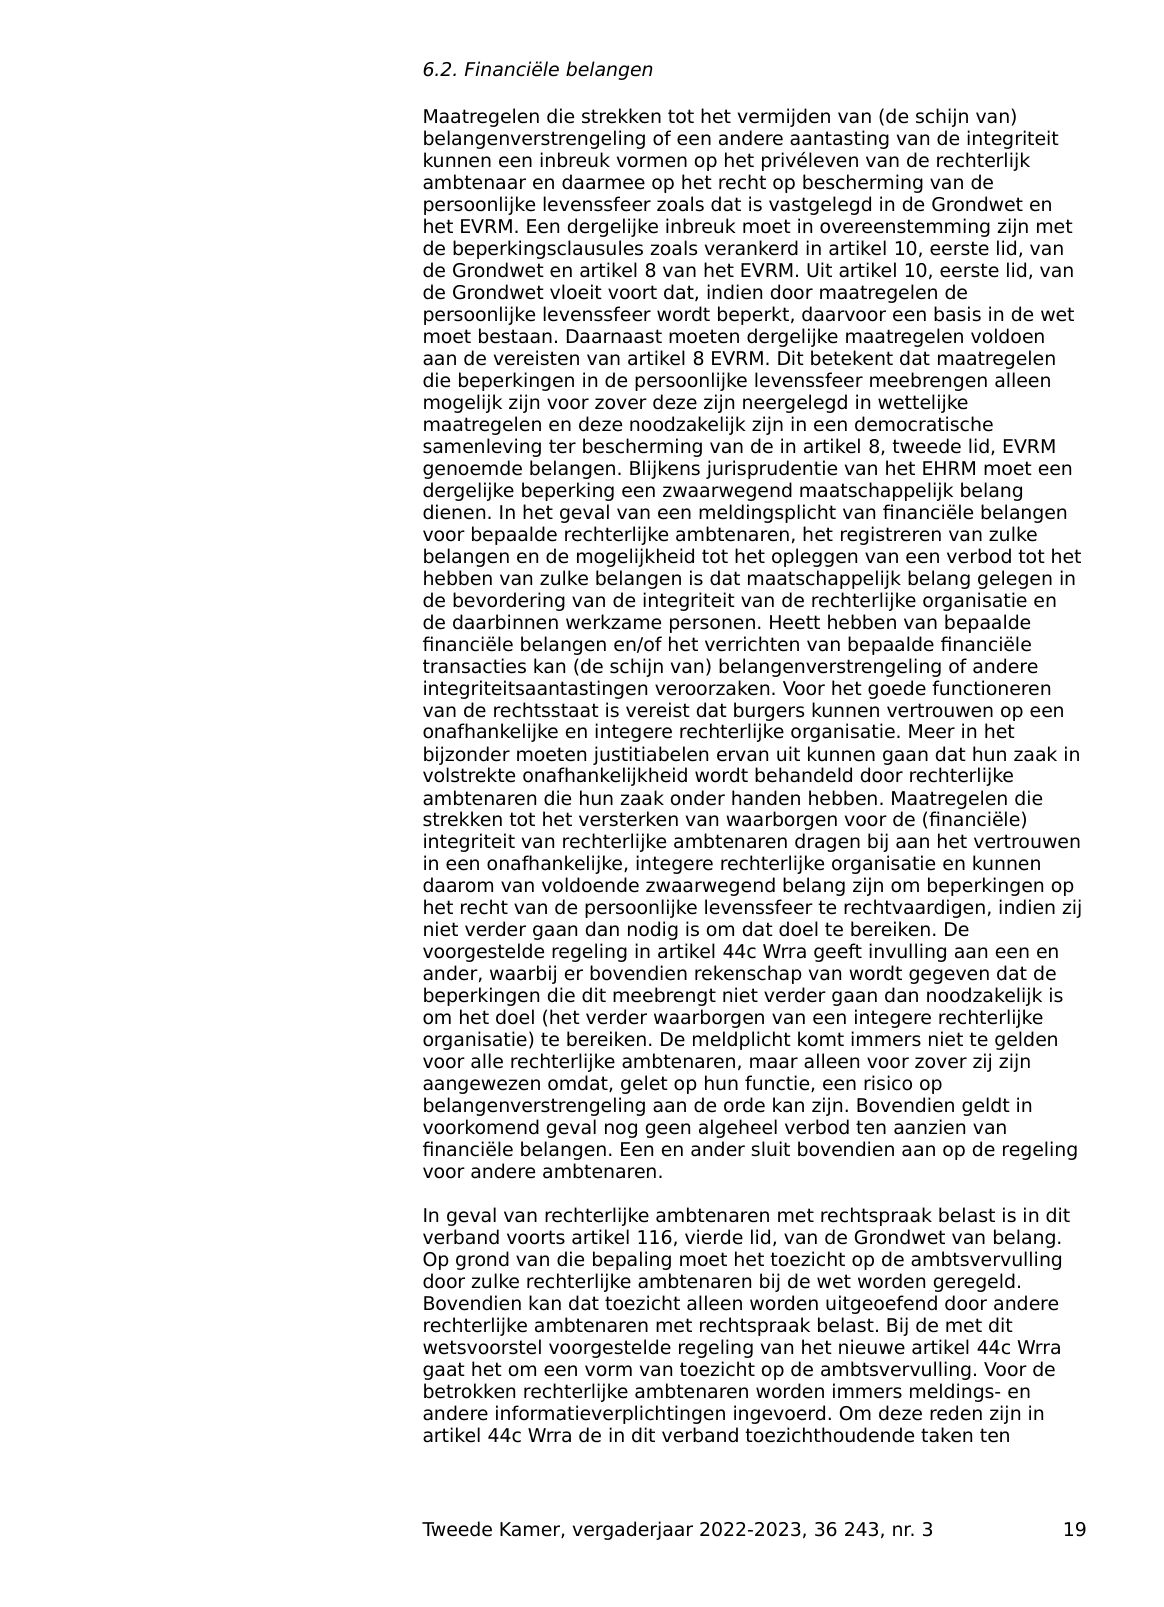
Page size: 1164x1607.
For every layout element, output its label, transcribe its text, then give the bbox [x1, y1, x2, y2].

text In geval van rechterlijke ambtenaren met rechtspraak belast is in dit verband voorts artikel 116, vierde lid, van de Grondwet van belang. Op grond van die bepaling moet het toezicht op de ambtsvervulling door zulke rechterlijke ambtenaren bij de wet worden geregeld. Bovendien kan dat toezicht alleen worden uitgeoefend door andere rechterlijke ambtenaren met rechtspraak belast. Bij de met dit wetsvoorstel voorgestelde regeling van het nieuwe artikel 44c Wrra gaat het om een vorm van toezicht op de ambtsvervulling. Voor de betrokken rechterlijke ambtenaren worden immers meldings- en andere informatieverplichtingen ingevoerd. Om deze reden zijn in artikel 44c Wrra de in dit verband toezichthoudende taken ten [422, 1205, 1087, 1447]
text Maatregelen die strekken tot het vermijden van (de schijn van) belangenverstrengeling of een andere aantasting van de integriteit kunnen een inbreuk vormen op het privéleven van de rechterlijk ambtenaar en daarmee op het recht op bescherming van de persoonlijke levenssfeer zoals dat is vastgelegd in de Grondwet en het EVRM. Een dergelijke inbreuk moet in overeenstemming zijn met de beperkingsclausules zoals verankerd in artikel 10, eerste lid, van de Grondwet en artikel 8 van het EVRM. Uit artikel 10, eerste lid, van de Grondwet vloeit voort dat, indien door maatregelen de persoonlijke levenssfeer wordt beperkt, daarvoor een basis in de wet moet bestaan. Daarnaast moeten dergelijke maatregelen voldoen aan de vereisten van artikel 8 EVRM. Dit betekent dat maatregelen die beperkingen in de persoonlijke levenssfeer meebrengen alleen mogelijk zijn voor zover deze zijn neergelegd in wettelijke maatregelen en deze noodzakelijk zijn in een democratische samenleving ter bescherming van de in artikel 8, tweede lid, EVRM genoemde belangen. Blijkens jurisprudentie van het EHRM moet een dergelijke beperking een zwaarwegend maatschappelijk belang dienen. In het geval van een meldingsplicht van financiële belangen voor bepaalde rechterlijke ambtenaren, het registreren van zulke belangen en de mogelijkheid tot het opleggen van een verbod tot het hebben van zulke belangen is dat maatschappelijk belang gelegen in de bevordering van de integriteit van de rechterlijke organisatie en de daarbinnen werkzame personen. Heett hebben van bepaalde financiële belangen en/of het verrichten van bepaalde financiële transacties kan (de schijn van) belangenverstrengeling of andere integriteitsaantastingen veroorzaken. Voor het goede functioneren van de rechtsstaat is vereist dat burgers kunnen vertrouwen op een onafhankelijke en integere rechterlijke organisatie. Meer in het bijzonder moeten justitiabelen ervan uit kunnen gaan dat hun zaak in volstrekte onafhankelijkheid wordt behandeld door rechterlijke ambtenaren die hun zaak onder handen hebben. Maatregelen die strekken tot het versterken van waarborgen voor de (financiële) integriteit van rechterlijke ambtenaren dragen bij aan het vertrouwen in een onafhankelijke, integere rechterlijke organisatie en kunnen daarom van voldoende zwaarwegend belang zijn om beperkingen op het recht van de persoonlijke levenssfeer te rechtvaardigen, indien zij niet verder gaan dan nodig is om dat doel te bereiken. De voorgestelde regeling in artikel 44c Wrra geeft invulling aan een en ander, waarbij er bovendien rekenschap van wordt gegeven dat de beperkingen die dit meebrengt niet verder gaan dan noodzakelijk is om het doel (het verder waarborgen van een integere rechterlijke organisatie) te bereiken. De meldplicht komt immers niet te gelden voor alle rechterlijke ambtenaren, maar alleen voor zover zij zijn aangewezen omdat, gelet op hun functie, een risico op belangenverstrengeling aan de orde kan zijn. Bovendien geldt in voorkomend geval nog geen algeheel verbod ten aanzien van financiële belangen. Een en ander sluit bovendien aan op de regeling voor andere ambtenaren. [422, 106, 1087, 1183]
subtitle 6.2. Financiële belangen [422, 59, 1087, 81]
